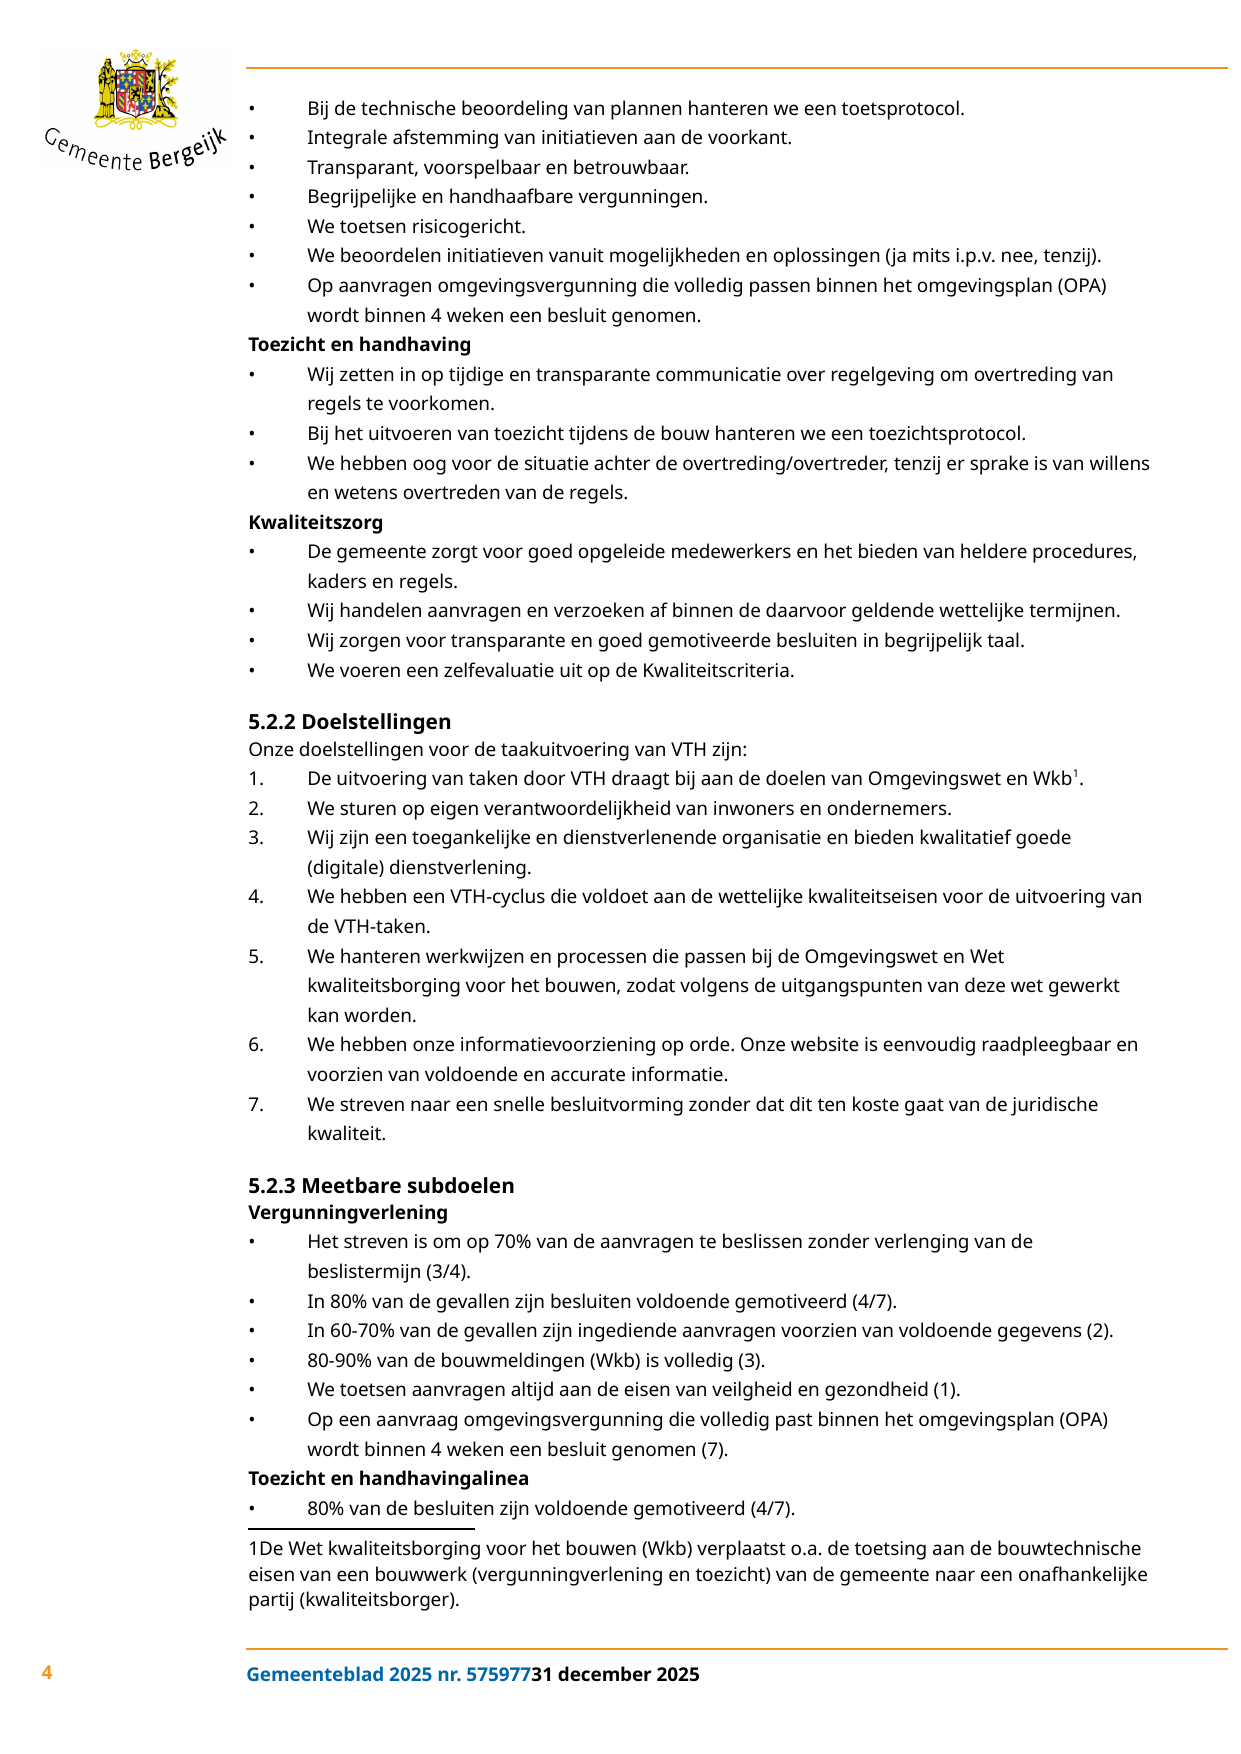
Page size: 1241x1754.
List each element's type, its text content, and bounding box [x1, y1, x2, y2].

list Bij het uitvoeren van toezicht tijdens de bouw hanteren we een toezichtsprotocol. [248, 420, 1152, 446]
list De gemeente zorgt voor goed opgeleide medewerkers en het bieden van heldere procedures, kaders en regels. [248, 538, 1152, 594]
list In 80% van de gevallen zijn besluiten voldoende gemotiveerd (4/7). [248, 1288, 1152, 1314]
list De uitvoering van taken door VTH draagt bij aan de doelen van Omgevingswet en Wkb. [248, 765, 1152, 791]
list We hebben een VTH-cyclus die voldoet aan de wettelijke kwaliteitseisen voor de uitvoering van de VTH-taken. [248, 884, 1152, 939]
list De Wet kwaliteitsborging voor het bouwen (Wkb) verplaatst o.a. de toetsing aan de bouwtechnische eisen van een bouwwerk (vergunningverlening en toezicht) van de gemeente naar een onafhankelijke partij (kwaliteitsborger). [248, 1535, 1152, 1612]
list Begrijpelijke en handhaafbare vergunningen. [248, 183, 1152, 209]
list In 60-70% van de gevallen zijn ingediende aanvragen voorzien van voldoende gegevens (2). [248, 1317, 1152, 1343]
list Wij zetten in op tijdige en transparante communicatie over regelgeving om overtreding van regels te voorkomen. [248, 361, 1152, 416]
list Wij zorgen voor transparante en goed gemotiveerde besluiten in begrijpelijk taal. [248, 627, 1152, 653]
list We hebben onze informatievoorziening op orde. Onze website is eenvoudig raadpleegbaar en voorzien van voldoende en accurate informatie. [248, 1032, 1152, 1087]
list Wij zijn een toegankelijke en dienstverlenende organisatie en bieden kwalitatief goede (digitale) dienstverlening. [248, 824, 1152, 880]
list Het streven is om op 70% van de aanvragen te beslissen zonder verlenging van de beslistermijn (3/4). [248, 1229, 1152, 1284]
text Toezicht en handhaving [248, 331, 1152, 357]
list We toetsen aanvragen altijd aan de eisen van veilgheid en gezondheid (1). [248, 1377, 1152, 1402]
text Kwaliteitszorg [248, 509, 1152, 535]
list Integrale afstemming van initiatieven aan de voorkant. [248, 124, 1152, 150]
list We sturen op eigen verantwoordelijkheid van inwoners en ondernemers. [248, 795, 1152, 821]
list Bij de technische beoordeling van plannen hanteren we een toetsprotocol. [248, 95, 1152, 121]
list We hebben oog voor de situatie achter de overtreding/overtreder, tenzij er sprake is van willens en wetens overtreden van de regels. [248, 450, 1152, 505]
text Onze doelstellingen voor de taakuitvoering van VTH zijn: [248, 736, 1152, 761]
list We hanteren werkwijzen en processen die passen bij de Omgevingswet en Wet kwaliteitsborging voor het bouwen, zodat volgens de uitgangspunten van deze wet gewerkt kan worden. [248, 943, 1152, 1028]
text 5.2.2 Doelstellingen [248, 707, 1152, 736]
text Vergunningverlening [248, 1199, 1152, 1225]
list We beoordelen initiatieven vanuit mogelijkheden en oplossingen (ja mits i.p.v. nee, tenzij). [248, 243, 1152, 268]
list Op een aanvraag omgevingsvergunning die volledig past binnen het omgevingsplan (OPA) wordt binnen 4 weken een besluit genomen (7). [248, 1406, 1152, 1462]
text Toezicht en handhavingalinea [248, 1465, 1152, 1491]
picture [41, 47, 231, 172]
list We voeren een zelfevaluatie uit op de Kwaliteitscriteria. [248, 657, 1152, 683]
list We streven naar een snelle besluitvorming zonder dat dit ten koste gaat van de juridische kwaliteit. [248, 1091, 1152, 1146]
text 5.2.3 Meetbare subdoelen [248, 1171, 1152, 1199]
list Transparant, voorspelbaar en betrouwbaar. [248, 154, 1152, 180]
list Op aanvragen omgevingsvergunning die volledig passen binnen het omgevingsplan (OPA) wordt binnen 4 weken een besluit genomen. [248, 272, 1152, 328]
list Wij handelen aanvragen en verzoeken af binnen de daarvoor geldende wettelijke termijnen. [248, 598, 1152, 623]
list 80% van de besluiten zijn voldoende gemotiveerd (4/7). [248, 1495, 1152, 1521]
list We toetsen risicogericht. [248, 213, 1152, 239]
list 80-90% van de bouwmeldingen (Wkb) is volledig (3). [248, 1347, 1152, 1373]
